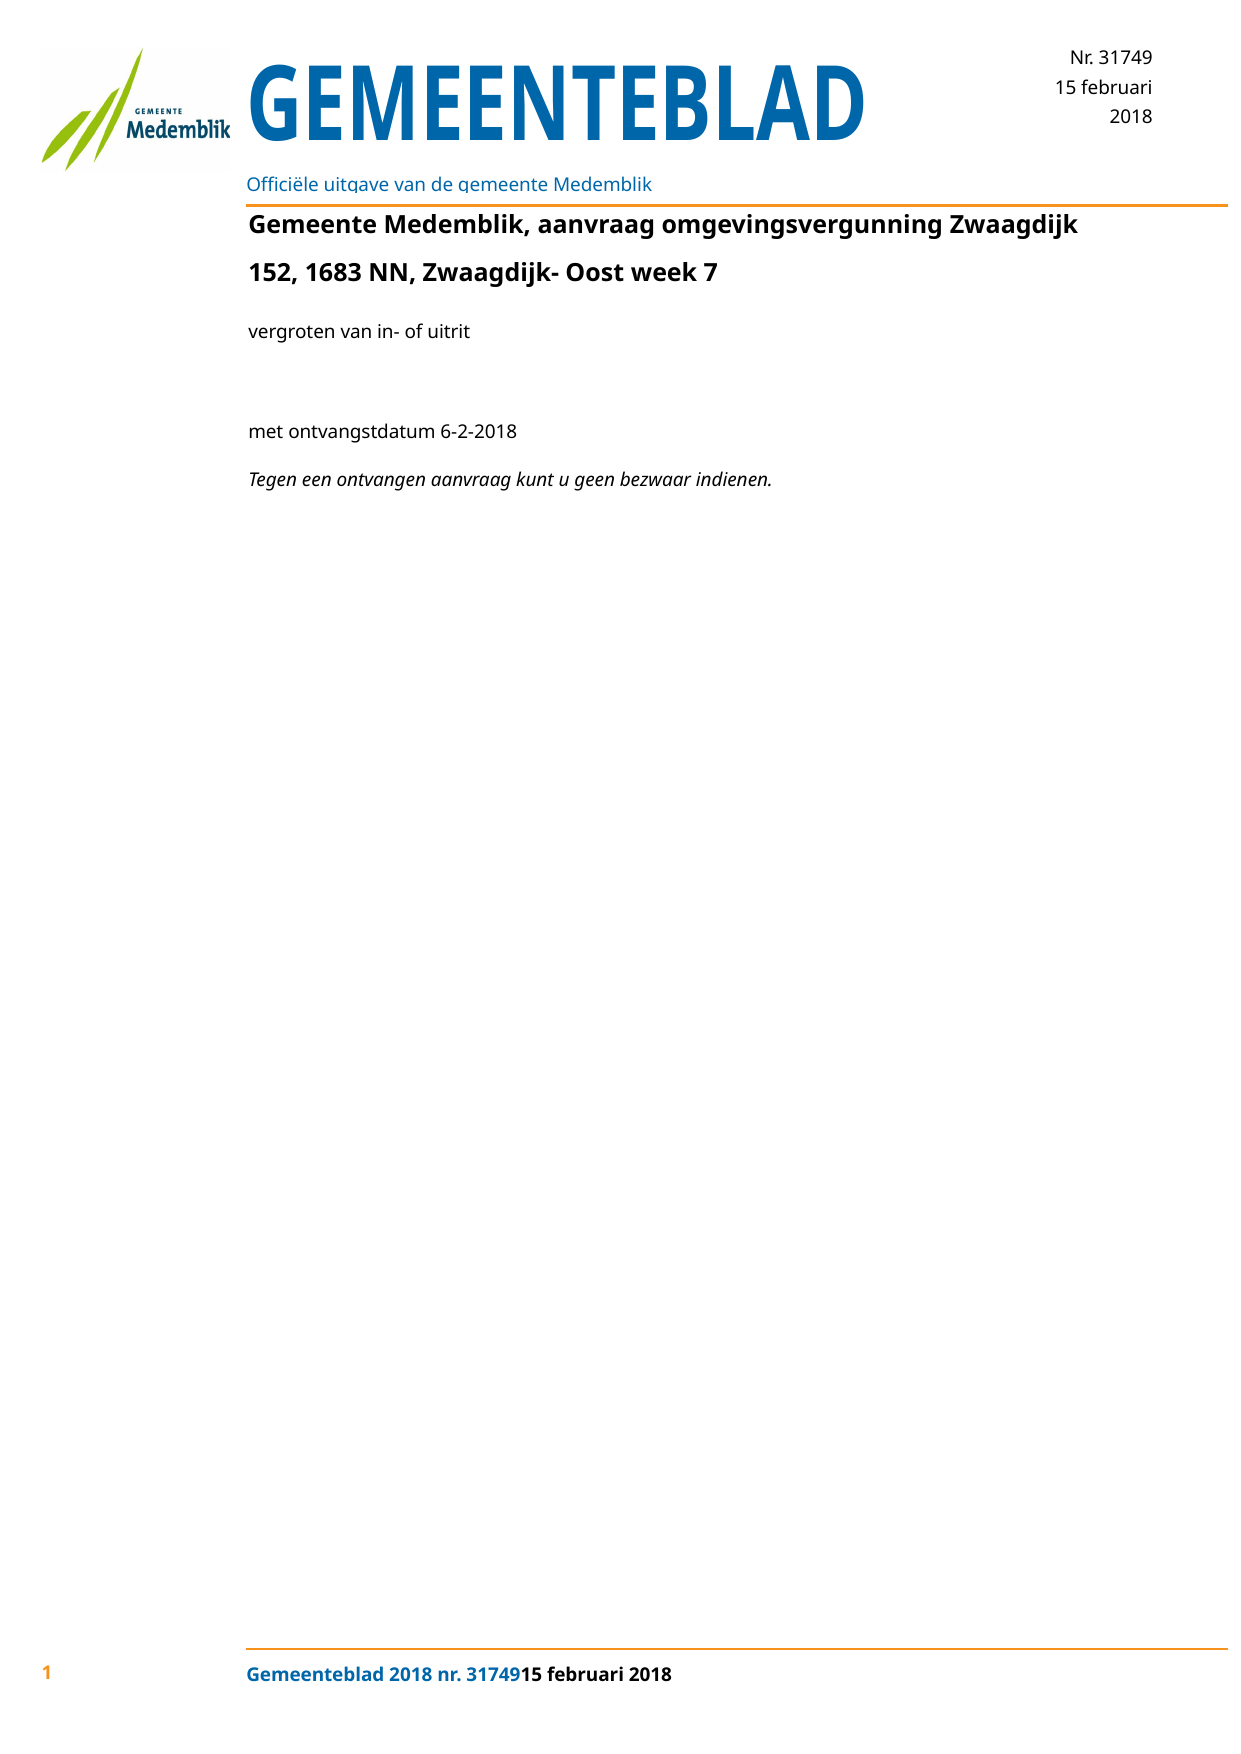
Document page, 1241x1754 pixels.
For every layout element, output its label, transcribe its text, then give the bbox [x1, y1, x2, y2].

text met ontvangstdatum 6-2-2018 [248, 419, 1152, 444]
text Tegen een ontvangen aanvraag kunt u geen bezwaar indienen. [248, 467, 1152, 492]
text vergroten van in- of uitrit [248, 318, 1152, 344]
text Gemeente Medemblik, aanvraag omgevingsvergunning Zwaagdijk 152, 1683 NN, Zwaagdijk- Oost week 7 [248, 207, 1152, 288]
picture [41, 47, 231, 172]
